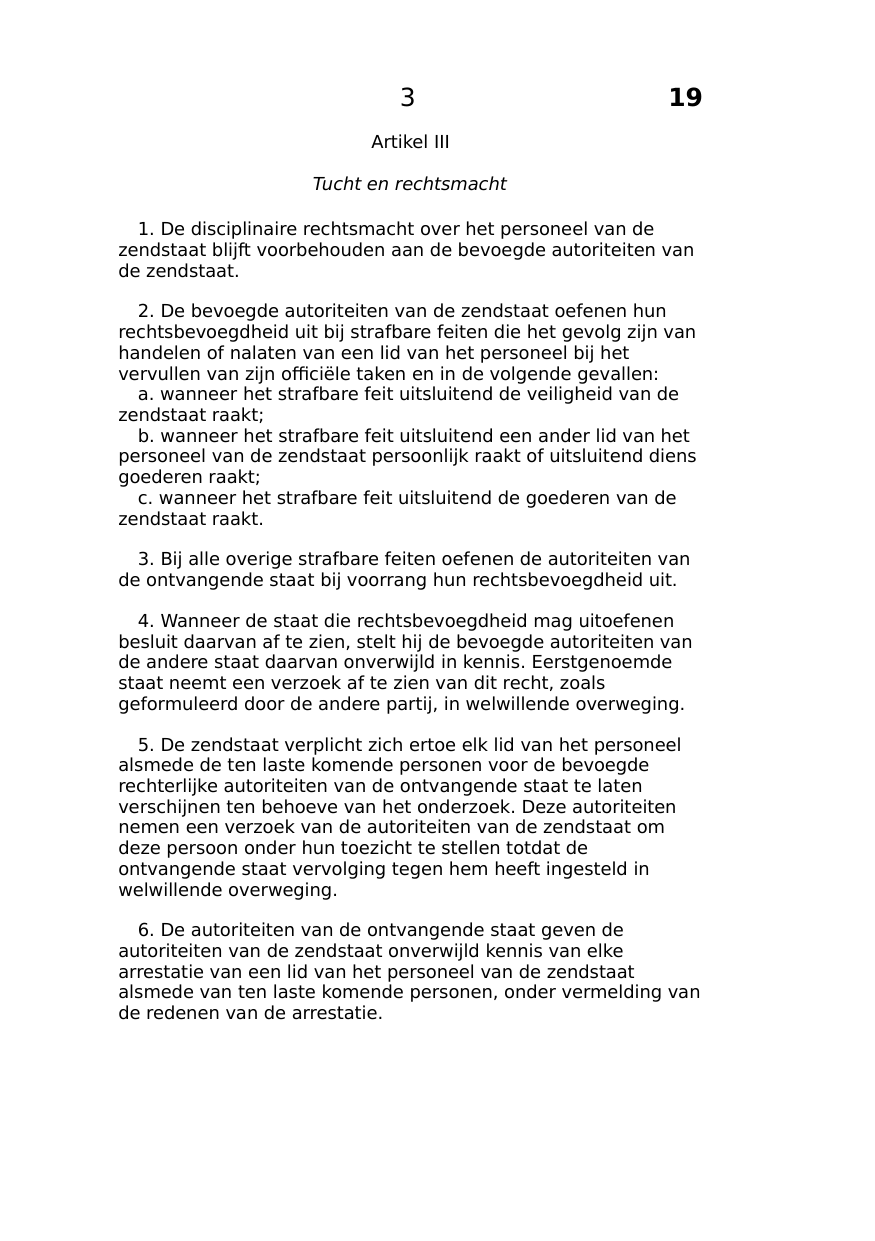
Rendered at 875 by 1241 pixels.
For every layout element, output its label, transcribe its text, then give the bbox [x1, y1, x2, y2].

text b. wanneer het strafbare feit uitsluitend een ander lid van het personeel van de zendstaat persoonlijk raakt of uitsluitend diens goederen raakt; [118, 426, 703, 488]
text 5. De zendstaat verplicht zich ertoe elk lid van het personeel alsmede de ten laste komende personen voor de bevoegde rechterlijke autoriteiten van de ontvangende staat te laten verschijnen ten behoeve van het onderzoek. Deze autoriteiten nemen een verzoek van de autoriteiten van de zendstaat om deze persoon onder hun toezicht te stellen totdat de ontvangende staat vervolging tegen hem heeft ingesteld in welwillende overweging. [118, 734, 703, 900]
text 3. Bij alle overige strafbare feiten oefenen de autoriteiten van de ontvangende staat bij voorrang hun rechtsbevoegdheid uit. [118, 549, 703, 591]
text 1. De disciplinaire rechtsmacht over het personeel van de zendstaat blijft voorbehouden aan de bevoegde autoriteiten van de zendstaat. [118, 219, 703, 281]
text 6. De autoriteiten van de ontvangende staat geven de autoriteiten van de zendstaat onverwijld kennis van elke arrestatie van een lid van het personeel van de zendstaat alsmede van ten laste komende personen, onder vermelding van de redenen van de arrestatie. [118, 920, 703, 1024]
text 2. De bevoegde autoriteiten van de zendstaat oefenen hun rechtsbevoegdheid uit bij strafbare feiten die het gevolg zijn van handelen of nalaten van een lid van het personeel bij het vervullen van zijn officiële taken en in de volgende gevallen: [118, 301, 703, 384]
subtitle Artikel III Tucht en rechtsmacht [118, 132, 703, 194]
text c. wanneer het strafbare feit uitsluitend de goederen van de zendstaat raakt. [118, 488, 703, 529]
text a. wanneer het strafbare feit uitsluitend de veiligheid van de zendstaat raakt; [118, 384, 703, 426]
text 4. Wanneer de staat die rechtsbevoegdheid mag uitoefenen besluit daarvan af te zien, stelt hij de bevoegde autoriteiten van de andere staat daarvan onverwijld in kennis. Eerstgenoemde staat neemt een verzoek af te zien van dit recht, zoals geformuleerd door de andere partij, in welwillende overweging. [118, 611, 703, 714]
